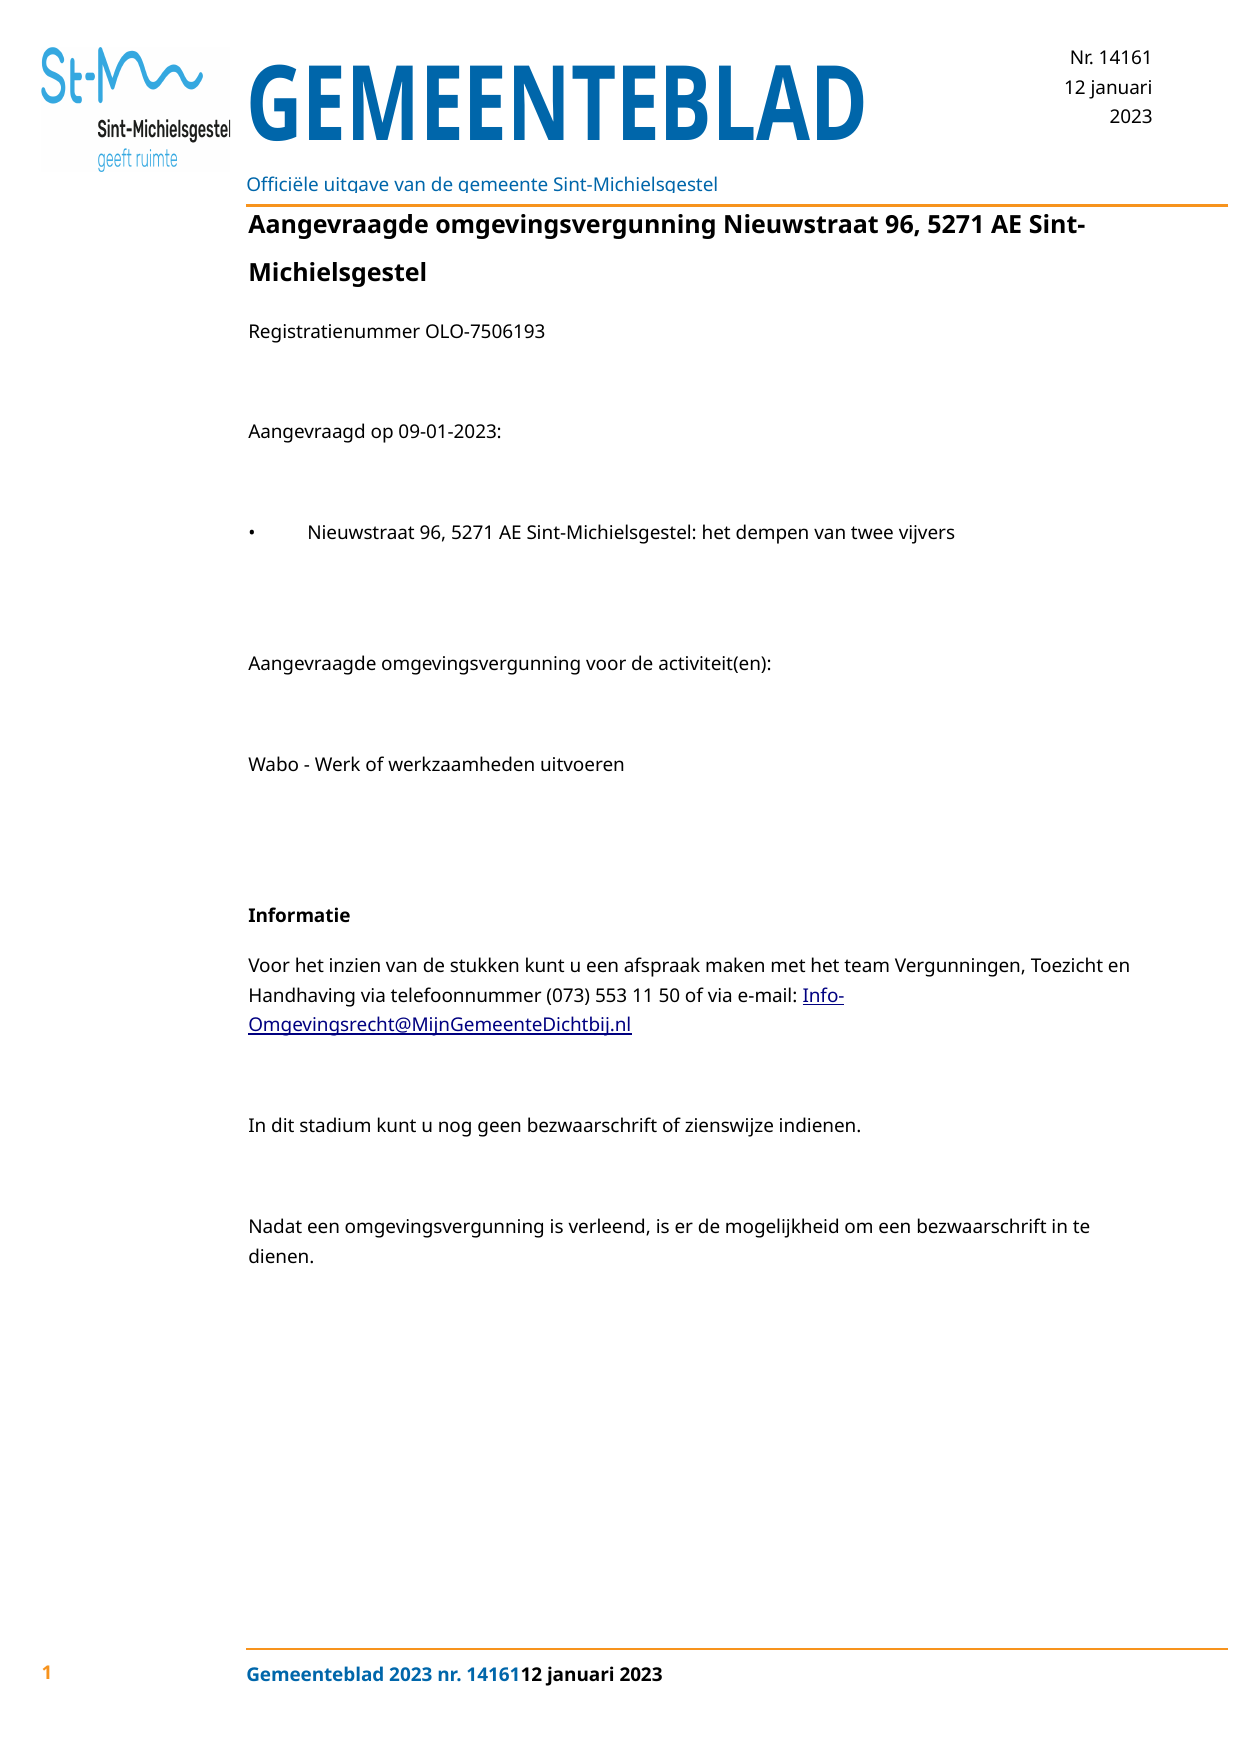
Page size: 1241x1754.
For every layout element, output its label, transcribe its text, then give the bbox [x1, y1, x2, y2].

picture [41, 47, 231, 172]
text Nadat een omgevingsvergunning is verleend, is er de mogelijkheid om een bezwaarschrift in te dienen. [248, 1213, 1152, 1269]
text Aangevraagde omgevingsvergunning Nieuwstraat 96, 5271 AE Sint-Michielsgestel [248, 207, 1152, 288]
text Registratienummer OLO-7506193 [248, 318, 1152, 344]
text Voor het inzien van de stukken kunt u een afspraak maken met het team Vergunningen, Toezicht en Handhaving via telefoonnummer (073) 553 11 50 of via e-mail: Info-Omgevingsrecht@MijnGemeenteDichtbij.nl [248, 952, 1152, 1037]
text Wabo - Werk of werkzaamheden uitvoeren [248, 751, 1152, 777]
text Aangevraagd op 09-01-2023: [248, 419, 1152, 444]
text In dit stadium kunt u nog geen bezwaarschrift of zienswijze indienen. [248, 1112, 1152, 1138]
list Nieuwstraat 96, 5271 AE Sint-Michielsgestel: het dempen van twee vijvers [248, 519, 1152, 545]
text Aangevraagde omgevingsvergunning voor de activiteit(en): [248, 650, 1152, 676]
text Informatie [248, 902, 1152, 928]
